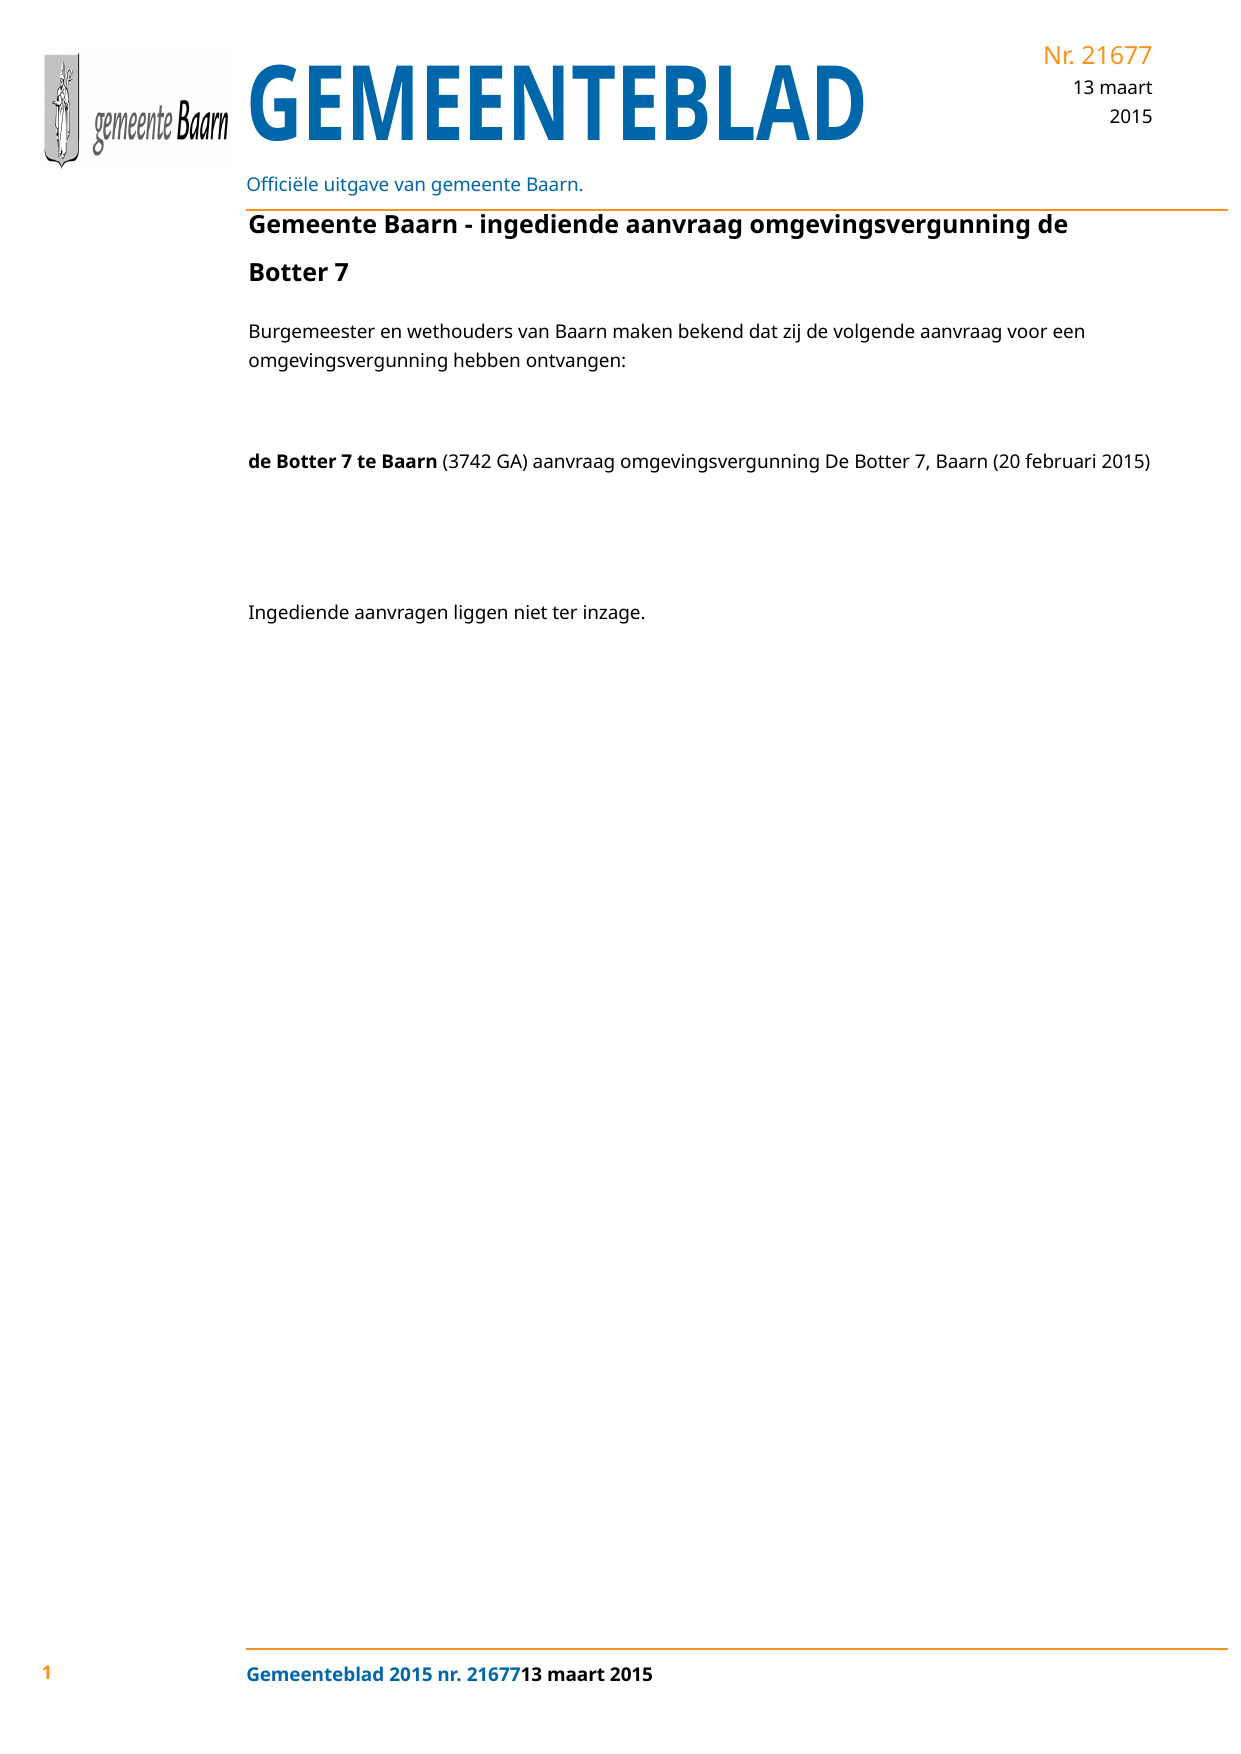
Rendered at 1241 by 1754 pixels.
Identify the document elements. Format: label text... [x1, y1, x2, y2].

text Ingediende aanvragen liggen niet ter inzage. [248, 599, 1152, 625]
text de Botter 7 te Baarn (3742 GA) aanvraag omgevingsvergunning De Botter 7, Baarn (20 februari 2015) [248, 448, 1152, 474]
text Gemeente Baarn - ingediende aanvraag omgevingsvergunning de Botter 7 [248, 211, 1152, 288]
text Burgemeester en wethouders van Baarn maken bekend dat zij de volgende aanvraag voor een omgevingsvergunning hebben ontvangen: [248, 318, 1152, 373]
picture [41, 47, 231, 172]
